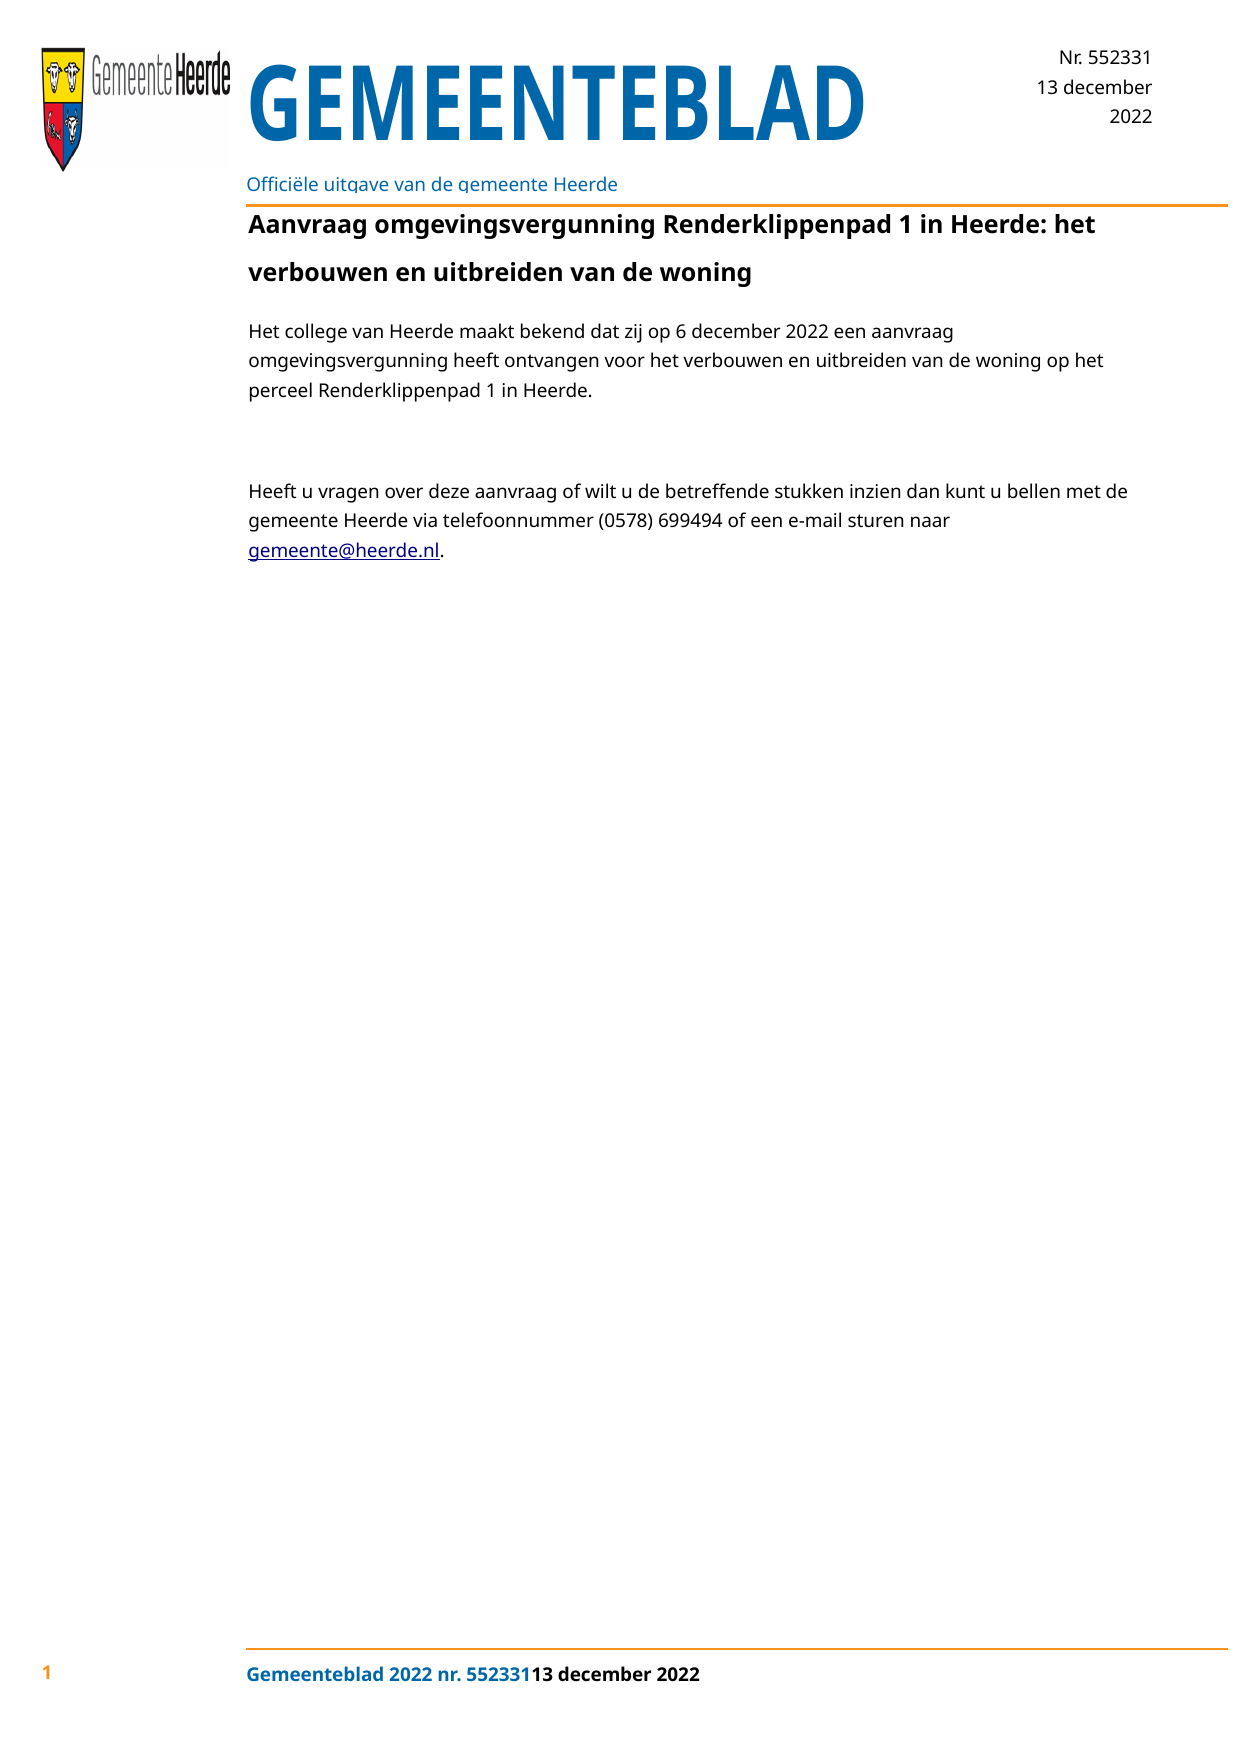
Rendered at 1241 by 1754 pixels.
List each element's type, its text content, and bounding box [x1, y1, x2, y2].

text Heeft u vragen over deze aanvraag of wilt u de betreffende stukken inzien dan kunt u bellen met de gemeente Heerde via telefoonnummer (0578) 699494 of een e-mail sturen naar gemeente@heerde.nl. [248, 478, 1152, 563]
picture [41, 47, 231, 172]
text Aanvraag omgevingsvergunning Renderklippenpad 1 in Heerde: het verbouwen en uitbreiden van de woning [248, 207, 1152, 288]
text Het college van Heerde maakt bekend dat zij op 6 december 2022 een aanvraag omgevingsvergunning heeft ontvangen voor het verbouwen en uitbreiden van de woning op het perceel Renderklippenpad 1 in Heerde. [248, 318, 1152, 403]
